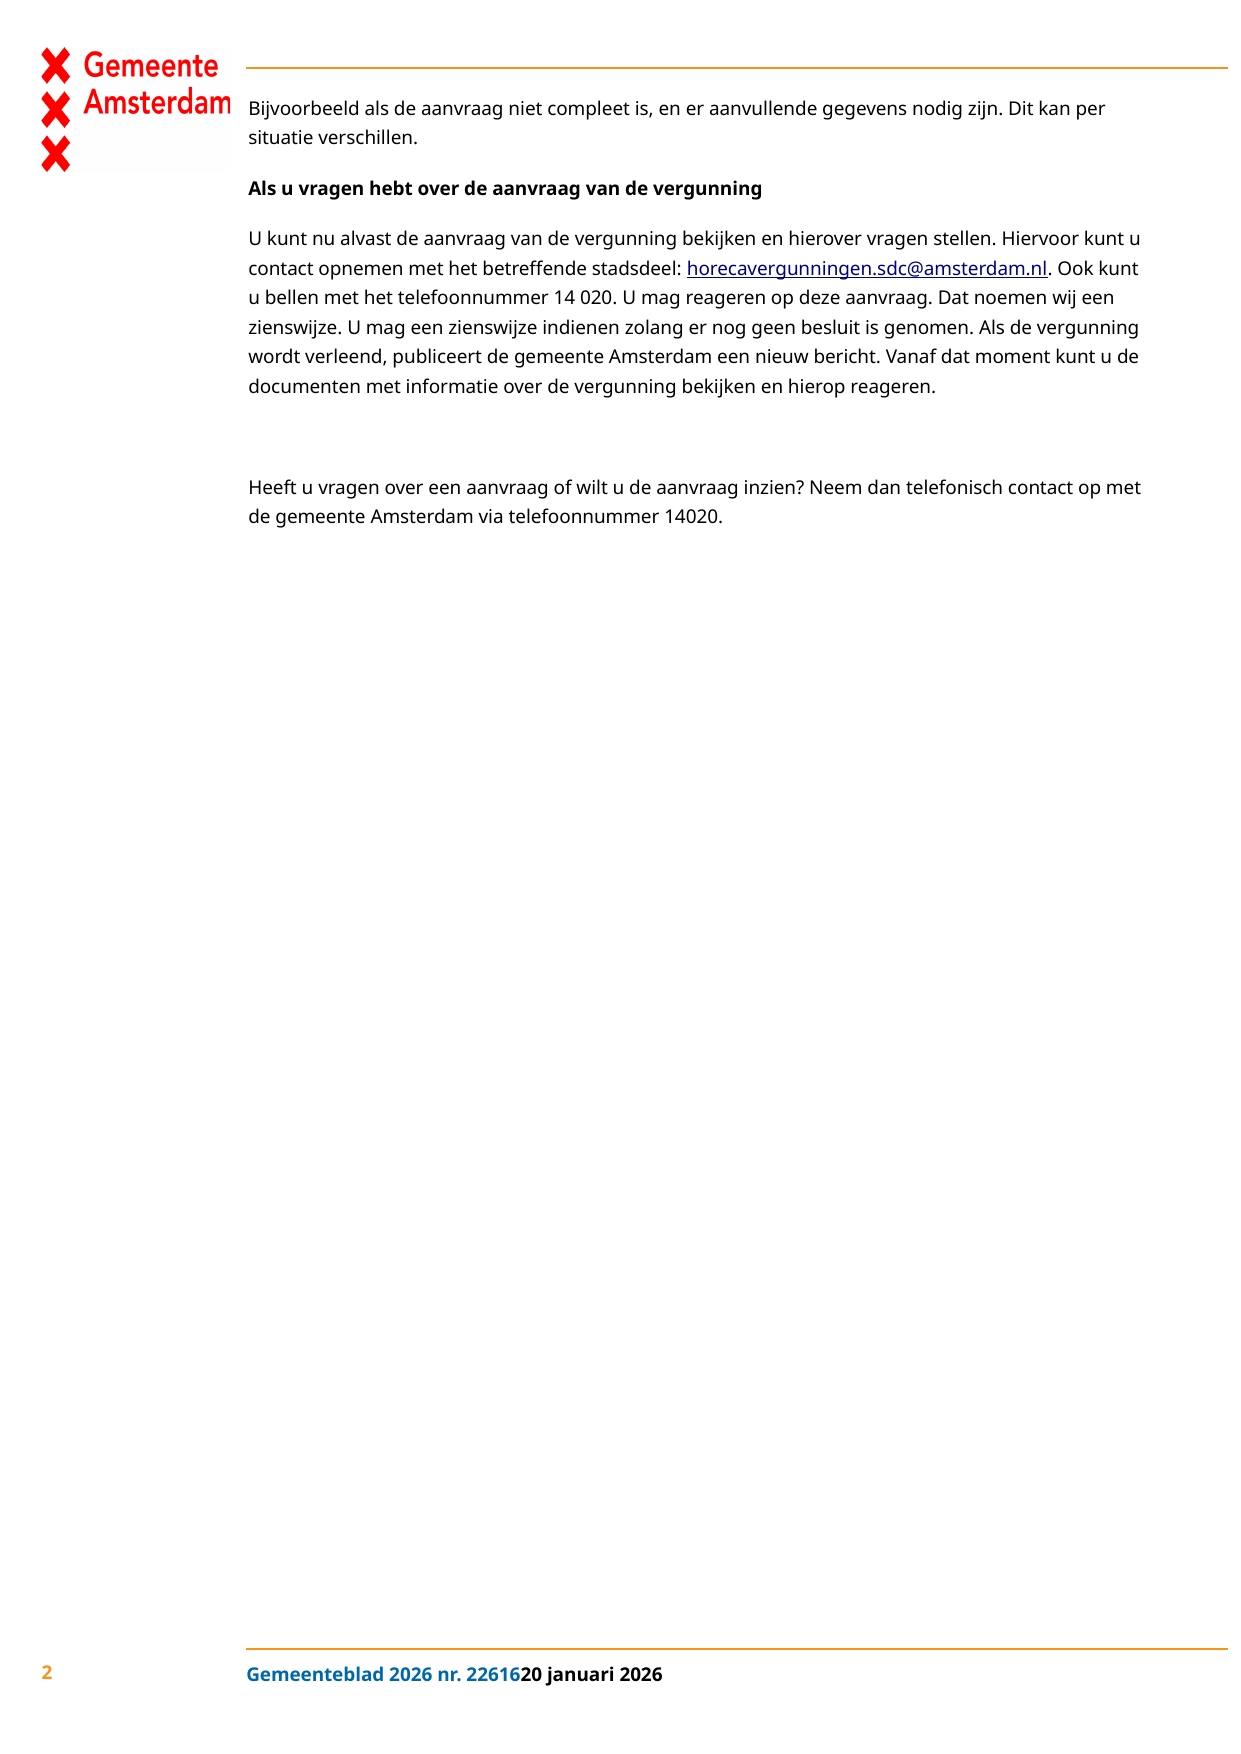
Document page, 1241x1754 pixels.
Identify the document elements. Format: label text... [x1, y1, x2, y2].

text Heeft u vragen over een aanvraag of wilt u de aanvraag inzien? Neem dan telefonisch contact op met de gemeente Amsterdam via telefoonnummer 14020. [248, 474, 1152, 529]
text Als u vragen hebt over de aanvraag van de vergunning [248, 175, 1152, 201]
text Bijvoorbeeld als de aanvraag niet compleet is, en er aanvullende gegevens nodig zijn. Dit kan per situatie verschillen. [248, 95, 1152, 150]
text U kunt nu alvast de aanvraag van de vergunning bekijken en hierover vragen stellen. Hiervoor kunt u contact opnemen met het betreffende stadsdeel: horecavergunningen.sdc@amsterdam.nl. Ook kunt u bellen met het telefoonnummer 14 020. U mag reageren op deze aanvraag. Dat noemen wij een zienswijze. U mag een zienswijze indienen zolang er nog geen besluit is genomen. Als de vergunning wordt verleend, publiceert de gemeente Amsterdam een nieuw bericht. Vanaf dat moment kunt u de documenten met informatie over de vergunning bekijken en hierop reageren. [248, 225, 1152, 399]
picture [41, 47, 231, 172]
